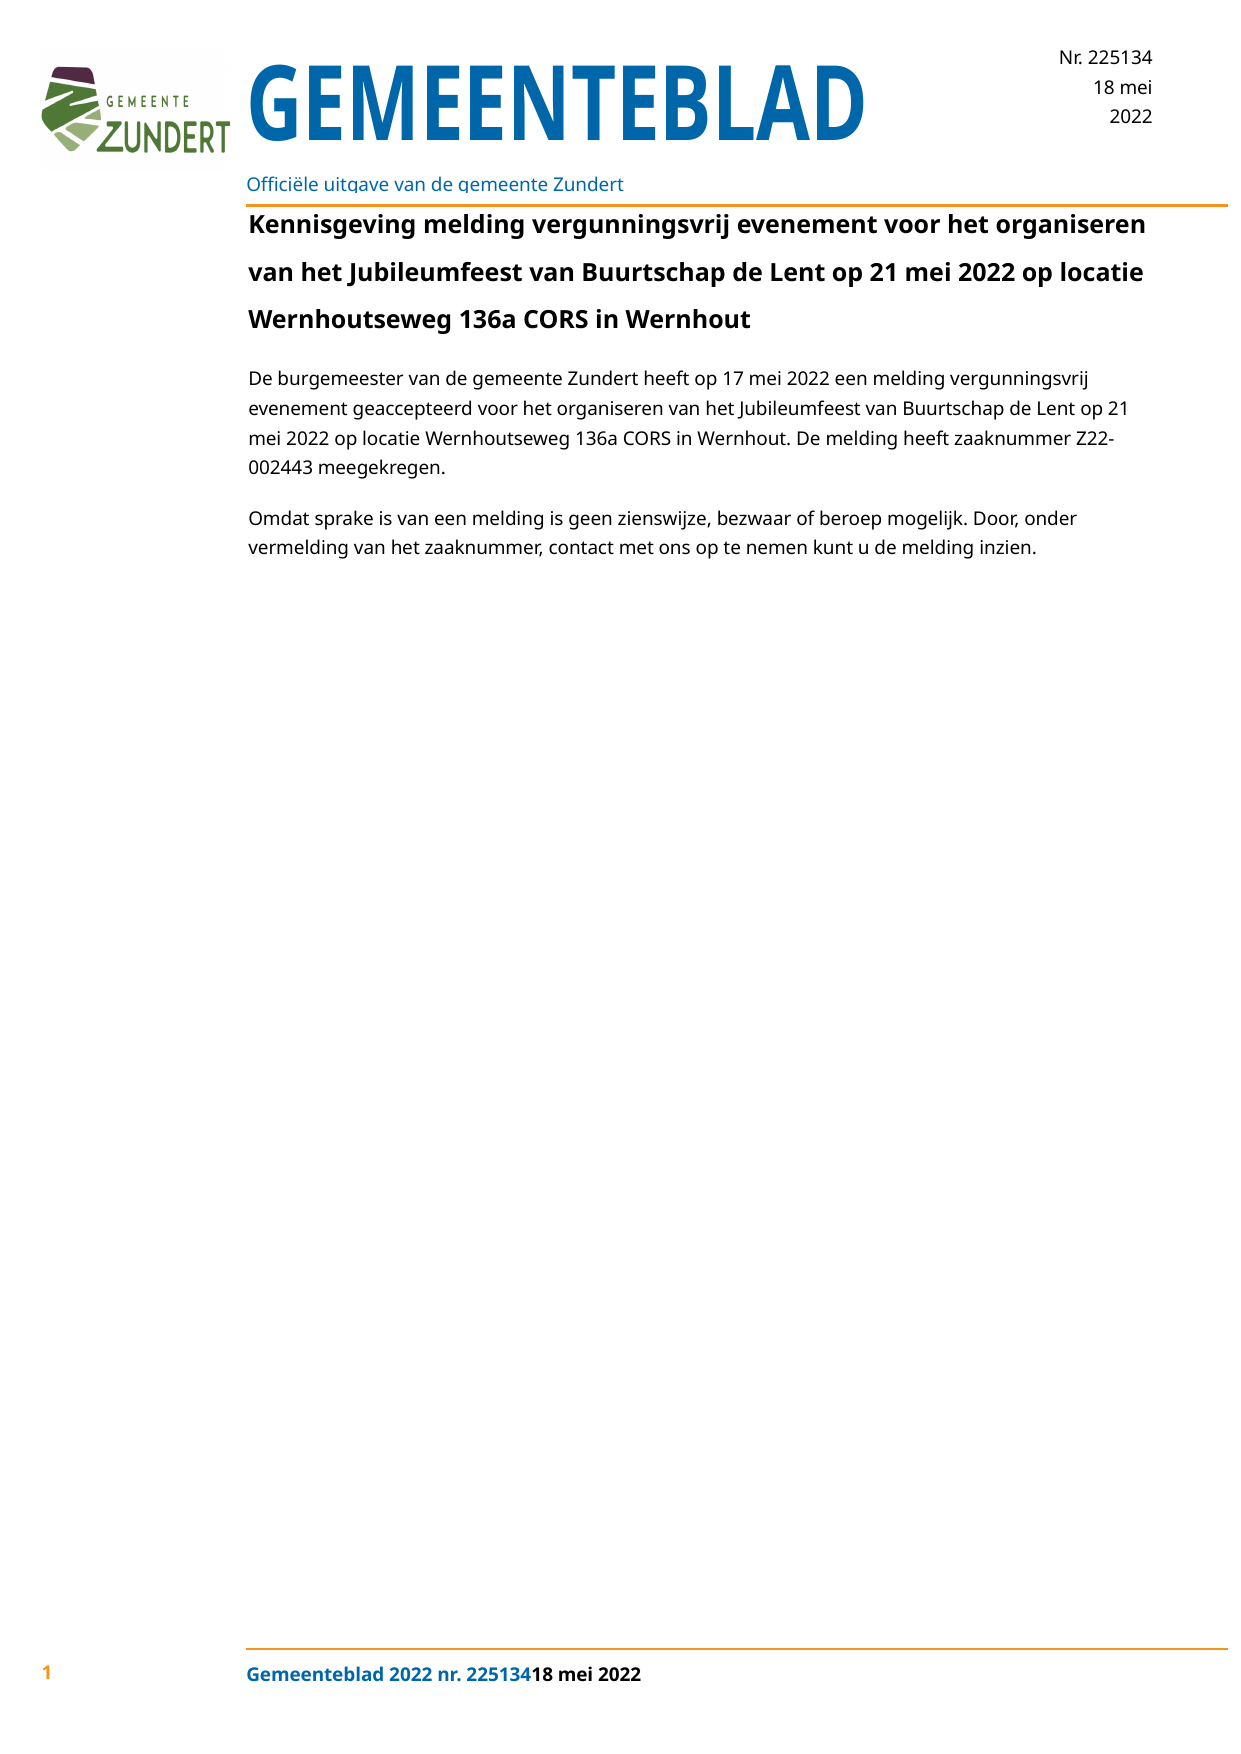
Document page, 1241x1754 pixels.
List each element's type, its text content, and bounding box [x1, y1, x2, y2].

text Kennisgeving melding vergunningsvrij evenement voor het organiseren van het Jubileumfeest van Buurtschap de Lent op 21 mei 2022 op locatie Wernhoutseweg 136a CORS in Wernhout [248, 207, 1152, 336]
text Omdat sprake is van een melding is geen zienswijze, bezwaar of beroep mogelijk. Door, onder vermelding van het zaaknummer, contact met ons op te nemen kunt u de melding inzien. [248, 505, 1152, 560]
text De burgemeester van de gemeente Zundert heeft op 17 mei 2022 een melding vergunningsvrij evenement geaccepteerd voor het organiseren van het Jubileumfeest van Buurtschap de Lent op 21 mei 2022 op locatie Wernhoutseweg 136a CORS in Wernhout. De melding heeft zaaknummer Z22-002443 meegekregen. [248, 366, 1152, 480]
picture [41, 47, 231, 172]
